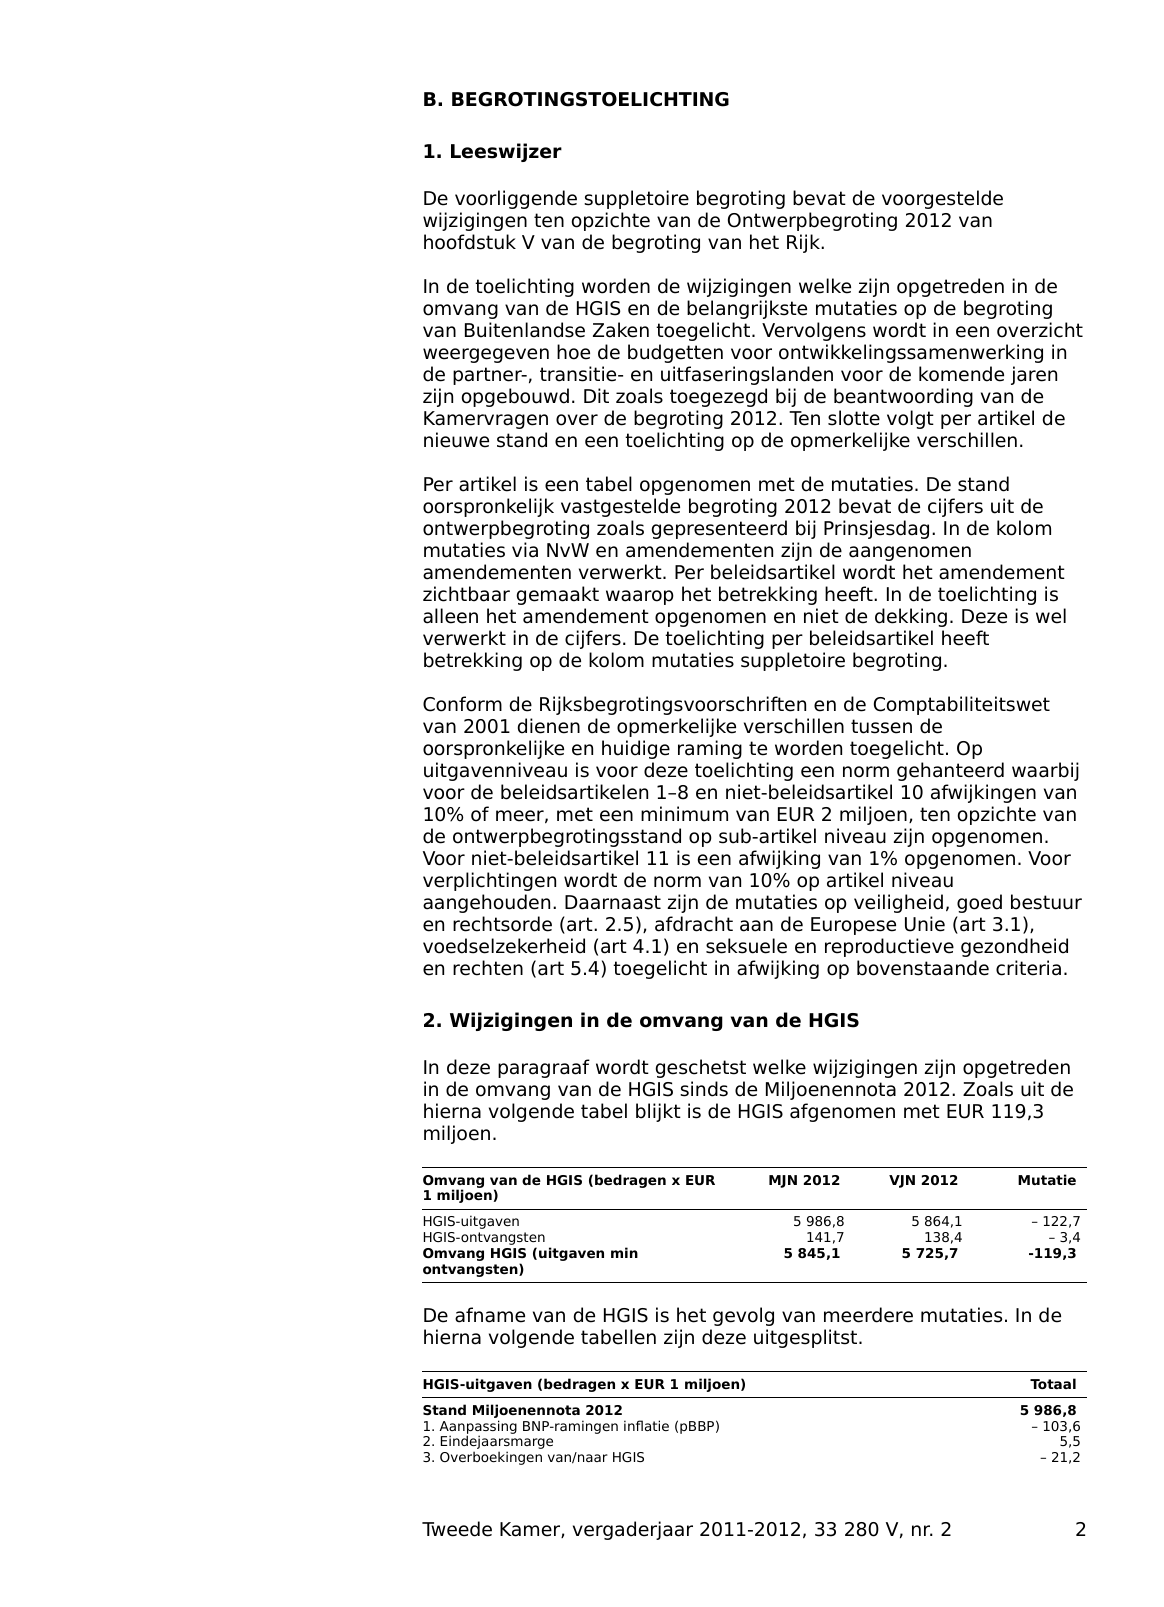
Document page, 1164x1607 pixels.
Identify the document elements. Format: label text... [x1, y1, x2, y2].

table_cell 141,7 [732, 1230, 850, 1246]
table_cell 3. Overboekingen van/naar HGIS [422, 1450, 968, 1466]
table_cell HGIS-uitgaven [422, 1210, 732, 1230]
table_cell 5 986,8 [969, 1398, 1087, 1418]
table_cell 5 986,8 [732, 1210, 850, 1230]
table_cell 2. Eindejaarsmarge [422, 1434, 968, 1450]
table_cell 5,5 [969, 1434, 1087, 1450]
table_header Omvang van de HGIS (bedragen x EUR 1 miljoen) [422, 1168, 732, 1208]
table_cell 5 845,1 [732, 1246, 850, 1282]
table_cell 5 864,1 [850, 1210, 968, 1230]
text De afname van de HGIS is het gevolg van meerdere mutaties. In de hierna volgende tabellen zijn deze uitgesplitst. [422, 1305, 1087, 1349]
table_cell – 103,6 [969, 1419, 1087, 1434]
table_cell Omvang HGIS (uitgaven min ontvangsten) [422, 1246, 732, 1282]
table_header Totaal [969, 1372, 1087, 1397]
table_cell HGIS-ontvangsten [422, 1230, 732, 1246]
table_cell 138,4 [850, 1230, 968, 1246]
table_header MJN 2012 [732, 1168, 850, 1208]
text Per artikel is een tabel opgenomen met de mutaties. De stand oorspronkelijk vastgestelde begroting 2012 bevat de cijfers uit de ontwerpbegroting zoals gepresenteerd bij Prinsjesdag. In de kolom mutaties via NvW en amendementen zijn de aangenomen amendementen verwerkt. Per beleidsartikel wordt het amendement zichtbaar gemaakt waarop het betrekking heeft. In de toelichting is alleen het amendement opgenomen en niet de dekking. Deze is wel verwerkt in de cijfers. De toelichting per beleidsartikel heeft betrekking op de kolom mutaties suppletoire begroting. [422, 474, 1087, 672]
table_cell 1. Aanpassing BNP-ramingen inflatie (pBBP) [422, 1419, 968, 1434]
table_cell – 3,4 [969, 1230, 1087, 1246]
table_cell – 122,7 [969, 1210, 1087, 1230]
text In de toelichting worden de wijzigingen welke zijn opgetreden in de omvang van de HGIS en de belangrijkste mutaties op de begroting van Buitenlandse Zaken toegelicht. Vervolgens wordt in een overzicht weergegeven hoe de budgetten voor ontwikkelingssamenwerking in de partner-, transitie- en uitfaseringslanden voor de komende jaren zijn opgebouwd. Dit zoals toegezegd bij de beantwoording van de Kamervragen over de begroting 2012. Ten slotte volgt per artikel de nieuwe stand en een toelichting op de opmerkelijke verschillen. [422, 276, 1087, 452]
text In deze paragraaf wordt geschetst welke wijzigingen zijn opgetreden in de omvang van de HGIS sinds de Miljoenennota 2012. Zoals uit de hierna volgende tabel blijkt is de HGIS afgenomen met EUR 119,3 miljoen. [422, 1057, 1087, 1145]
table_header VJN 2012 [850, 1168, 968, 1208]
table_cell Stand Miljoenennota 2012 [422, 1398, 968, 1418]
text De voorliggende suppletoire begroting bevat de voorgestelde wijzigingen ten opzichte van de Ontwerpbegroting 2012 van hoofdstuk V van de begroting van het Rijk. [422, 188, 1087, 254]
table_cell 5 725,7 [850, 1246, 968, 1282]
table_cell – 21,2 [969, 1450, 1087, 1466]
subtitle B. BEGROTINGSTOELICHTING [422, 89, 1087, 111]
table_header HGIS-uitgaven (bedragen x EUR 1 miljoen) [422, 1372, 968, 1397]
subtitle 1. Leeswijzer [422, 141, 1087, 163]
text Conform de Rijksbegrotingsvoorschriften en de Comptabiliteitswet van 2001 dienen de opmerkelijke verschillen tussen de oorspronkelijke en huidige raming te worden toegelicht. Op uitgavenniveau is voor deze toelichting een norm gehanteerd waarbij voor de beleidsartikelen 1–8 en niet-beleidsartikel 10 afwijkingen van 10% of meer, met een minimum van EUR 2 miljoen, ten opzichte van de ontwerpbegrotingsstand op sub-artikel niveau zijn opgenomen. Voor niet-beleidsartikel 11 is een afwijking van 1% opgenomen. Voor verplichtingen wordt de norm van 10% op artikel niveau aangehouden. Daarnaast zijn de mutaties op veiligheid, goed bestuur en rechtsorde (art. 2.5), afdracht aan de Europese Unie (art 3.1), voedselzekerheid (art 4.1) en seksuele en reproductieve gezondheid en rechten (art 5.4) toegelicht in afwijking op bovenstaande criteria. [422, 694, 1087, 980]
subtitle 2. Wijzigingen in de omvang van de HGIS [422, 1010, 1087, 1032]
table_cell -119,3 [969, 1246, 1087, 1282]
table_header Mutatie [969, 1168, 1087, 1208]
